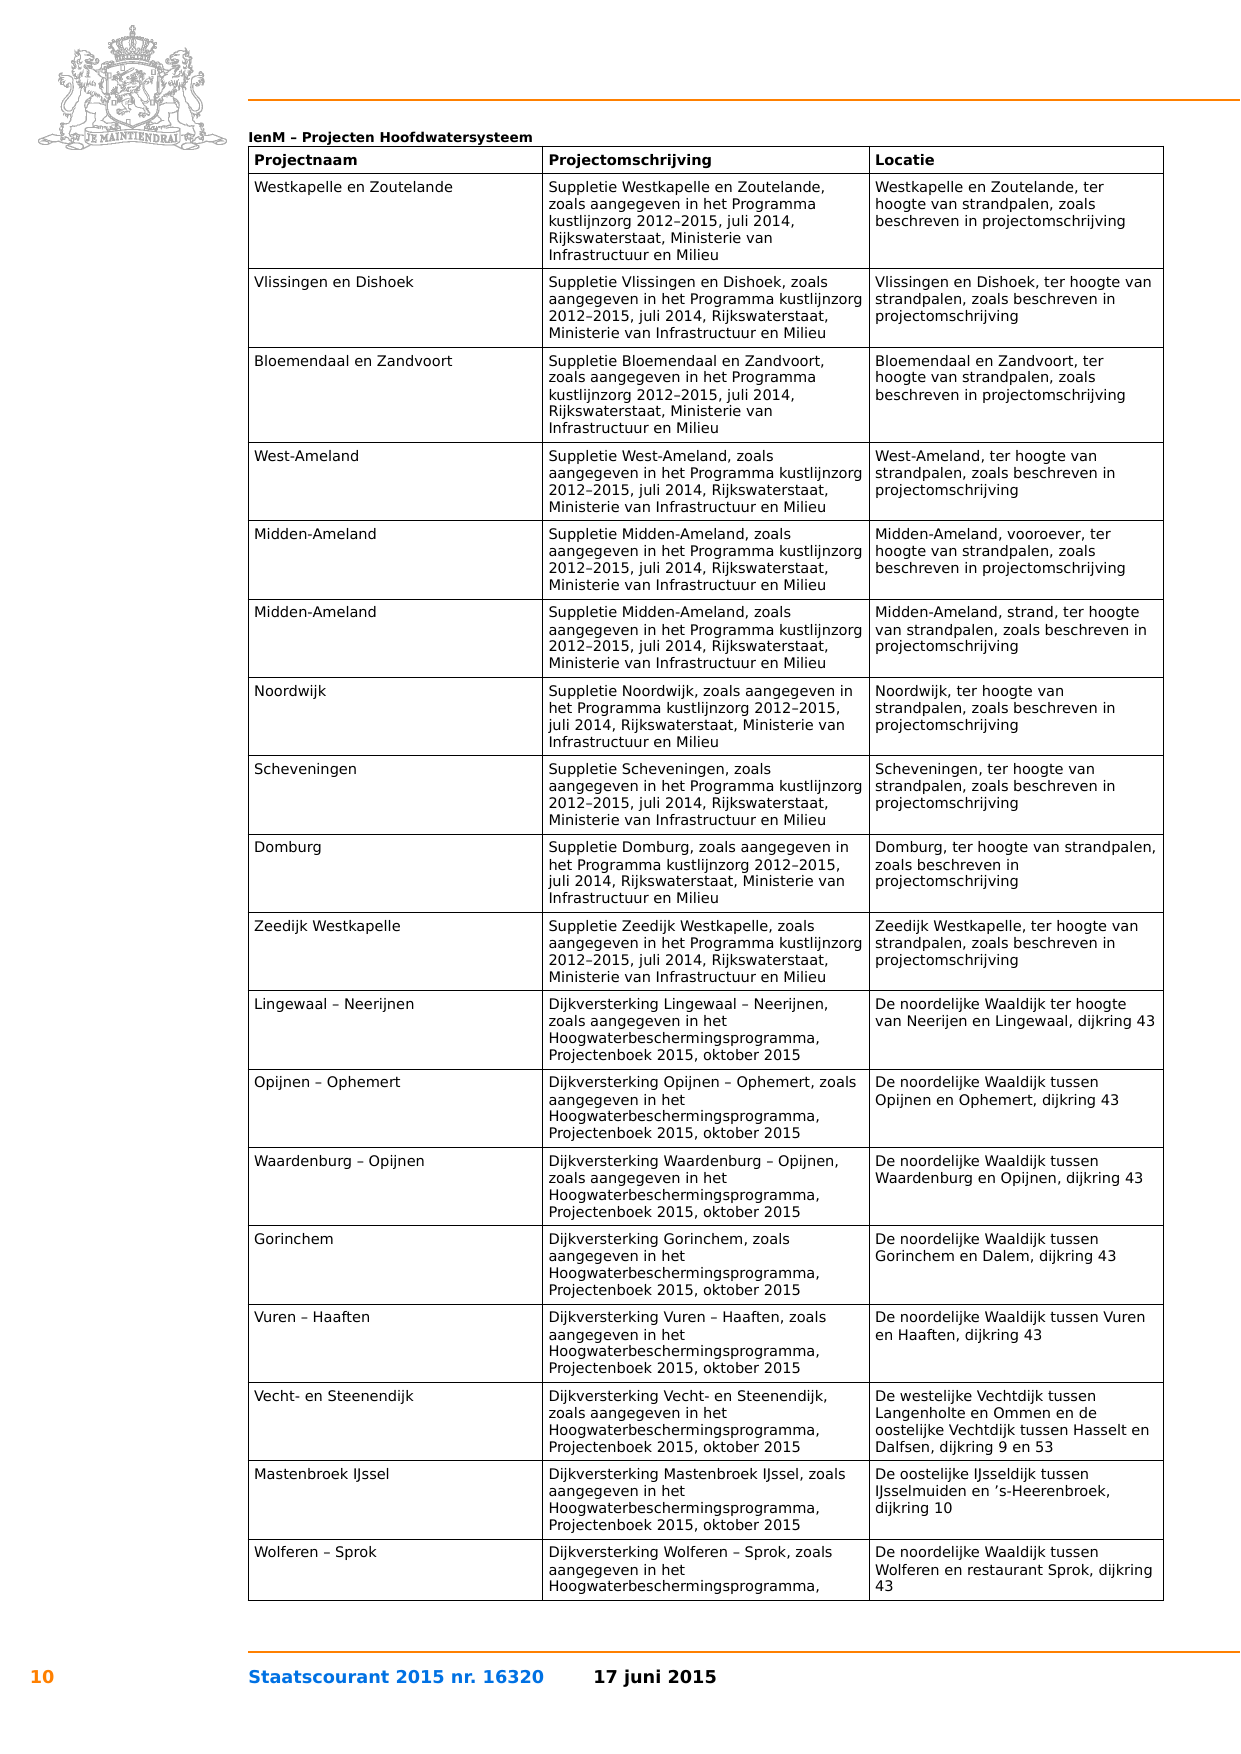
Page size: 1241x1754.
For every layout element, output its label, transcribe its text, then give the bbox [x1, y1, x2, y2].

table_cell Midden-Ameland [249, 521, 542, 599]
table_cell Dijkversterking Mastenbroek IJssel, zoals aangegeven in het Hoogwaterbeschermingsprogramma, Projectenboek 2015, oktober 2015 [543, 1461, 869, 1539]
table_cell Dijkversterking Lingewaal – Neerijnen, zoals aangegeven in het Hoogwaterbeschermingsprogramma, Projectenboek 2015, oktober 2015 [543, 991, 869, 1069]
table_cell Dijkversterking Gorinchem, zoals aangegeven in het Hoogwaterbeschermingsprogramma, Projectenboek 2015, oktober 2015 [543, 1226, 869, 1304]
table_cell Suppletie Domburg, zoals aangegeven in het Programma kustlijnzorg 2012–2015, juli 2014, Rijkswaterstaat, Ministerie van Infrastructuur en Milieu [543, 835, 869, 912]
table_cell Waardenburg – Opijnen [249, 1148, 542, 1225]
table_cell Zeedijk Westkapelle, ter hoogte van strandpalen, zoals beschreven in projectomschrijving [870, 913, 1163, 990]
table_cell Noordwijk, ter hoogte van strandpalen, zoals beschreven in projectomschrijving [870, 678, 1163, 755]
table_cell Mastenbroek IJssel [249, 1461, 542, 1539]
table_cell Dijkversterking Vuren – Haaften, zoals aangegeven in het Hoogwaterbeschermingsprogramma, Projectenboek 2015, oktober 2015 [543, 1305, 869, 1382]
table_cell Suppletie Vlissingen en Dishoek, zoals aangegeven in het Programma kustlijnzorg 2012–2015, juli 2014, Rijkswaterstaat, Ministerie van Infrastructuur en Milieu [543, 269, 869, 347]
table_cell Midden-Ameland, vooroever, ter hoogte van strandpalen, zoals beschreven in projectomschrijving [870, 521, 1163, 599]
table_cell Suppletie West-Ameland, zoals aangegeven in het Programma kustlijnzorg 2012–2015, juli 2014, Rijkswaterstaat, Ministerie van Infrastructuur en Milieu [543, 443, 869, 520]
table_cell De noordelijke Waaldijk tussen Gorinchem en Dalem, dijkring 43 [870, 1226, 1163, 1304]
table_cell Vecht- en Steenendijk [249, 1383, 542, 1460]
table_cell Midden-Ameland, strand, ter hoogte van strandpalen, zoals beschreven in projectomschrijving [870, 600, 1163, 677]
table_cell Projectomschrijving [543, 147, 869, 173]
table_cell De oostelijke IJsseldijk tussen IJsselmuiden en ’s-Heerenbroek, dijkring 10 [870, 1461, 1163, 1539]
table_cell De noordelijke Waaldijk tussen Wolferen en restaurant Sprok, dijkring 43 [870, 1540, 1163, 1600]
table_cell West-Ameland [249, 443, 542, 520]
table_cell Domburg [249, 835, 542, 912]
table_cell Dijkversterking Vecht- en Steenendijk, zoals aangegeven in het Hoogwaterbeschermingsprogramma, Projectenboek 2015, oktober 2015 [543, 1383, 869, 1460]
table_cell De noordelijke Waaldijk tussen Opijnen en Ophemert, dijkring 43 [870, 1070, 1163, 1147]
table_cell Westkapelle en Zoutelande, ter hoogte van strandpalen, zoals beschreven in projectomschrijving [870, 174, 1163, 268]
table_cell Scheveningen, ter hoogte van strandpalen, zoals beschreven in projectomschrijving [870, 756, 1163, 834]
table_cell Vuren – Haaften [249, 1305, 542, 1382]
table_cell De noordelijke Waaldijk ter hoogte van Neerijen en Lingewaal, dijkring 43 [870, 991, 1163, 1069]
table_cell Domburg, ter hoogte van strandpalen, zoals beschreven in projectomschrijving [870, 835, 1163, 912]
table_cell Wolferen – Sprok [249, 1540, 542, 1600]
table_cell Suppletie Zeedijk Westkapelle, zoals aangegeven in het Programma kustlijnzorg 2012–2015, juli 2014, Rijkswaterstaat, Ministerie van Infrastructuur en Milieu [543, 913, 869, 990]
table_cell Westkapelle en Zoutelande [249, 174, 542, 268]
table_cell Noordwijk [249, 678, 542, 755]
table_cell Zeedijk Westkapelle [249, 913, 542, 990]
table_cell Vlissingen en Dishoek [249, 269, 542, 347]
table_cell Suppletie Westkapelle en Zoutelande, zoals aangegeven in het Programma kustlijnzorg 2012–2015, juli 2014, Rijkswaterstaat, Ministerie van Infrastructuur en Milieu [543, 174, 869, 268]
table_cell Suppletie Noordwijk, zoals aangegeven in het Programma kustlijnzorg 2012–2015, juli 2014, Rijkswaterstaat, Ministerie van Infrastructuur en Milieu [543, 678, 869, 755]
table_cell Dijkversterking Opijnen – Ophemert, zoals aangegeven in het Hoogwaterbeschermingsprogramma, Projectenboek 2015, oktober 2015 [543, 1070, 869, 1147]
picture [38, 25, 227, 150]
table_cell Dijkversterking Waardenburg – Opijnen, zoals aangegeven in het Hoogwaterbeschermingsprogramma, Projectenboek 2015, oktober 2015 [543, 1148, 869, 1225]
table_cell Midden-Ameland [249, 600, 542, 677]
table_cell Locatie [870, 147, 1163, 173]
table_cell De noordelijke Waaldijk tussen Vuren en Haaften, dijkring 43 [870, 1305, 1163, 1382]
table_cell Bloemendaal en Zandvoort [249, 348, 542, 442]
table_cell Opijnen – Ophemert [249, 1070, 542, 1147]
table_cell Suppletie Midden-Ameland, zoals aangegeven in het Programma kustlijnzorg 2012–2015, juli 2014, Rijkswaterstaat, Ministerie van Infrastructuur en Milieu [543, 600, 869, 677]
table_cell Dijkversterking Wolferen – Sprok, zoals aangegeven in het Hoogwaterbeschermingsprogramma, [543, 1540, 869, 1600]
table_header IenM – Projecten Hoofdwatersysteem [248, 130, 1163, 146]
table_cell Suppletie Bloemendaal en Zandvoort, zoals aangegeven in het Programma kustlijnzorg 2012–2015, juli 2014, Rijkswaterstaat, Ministerie van Infrastructuur en Milieu [543, 348, 869, 442]
table_cell Lingewaal – Neerijnen [249, 991, 542, 1069]
table_cell Scheveningen [249, 756, 542, 834]
table_cell Gorinchem [249, 1226, 542, 1304]
table_cell De noordelijke Waaldijk tussen Waardenburg en Opijnen, dijkring 43 [870, 1148, 1163, 1225]
table_cell Suppletie Midden-Ameland, zoals aangegeven in het Programma kustlijnzorg 2012–2015, juli 2014, Rijkswaterstaat, Ministerie van Infrastructuur en Milieu [543, 521, 869, 599]
table_cell Bloemendaal en Zandvoort, ter hoogte van strandpalen, zoals beschreven in projectomschrijving [870, 348, 1163, 442]
table_cell Vlissingen en Dishoek, ter hoogte van strandpalen, zoals beschreven in projectomschrijving [870, 269, 1163, 347]
table_cell Projectnaam [249, 147, 542, 173]
table_cell De westelijke Vechtdijk tussen Langenholte en Ommen en de oostelijke Vechtdijk tussen Hasselt en Dalfsen, dijkring 9 en 53 [870, 1383, 1163, 1460]
table_cell West-Ameland, ter hoogte van strandpalen, zoals beschreven in projectomschrijving [870, 443, 1163, 520]
table_cell Suppletie Scheveningen, zoals aangegeven in het Programma kustlijnzorg 2012–2015, juli 2014, Rijkswaterstaat, Ministerie van Infrastructuur en Milieu [543, 756, 869, 834]
